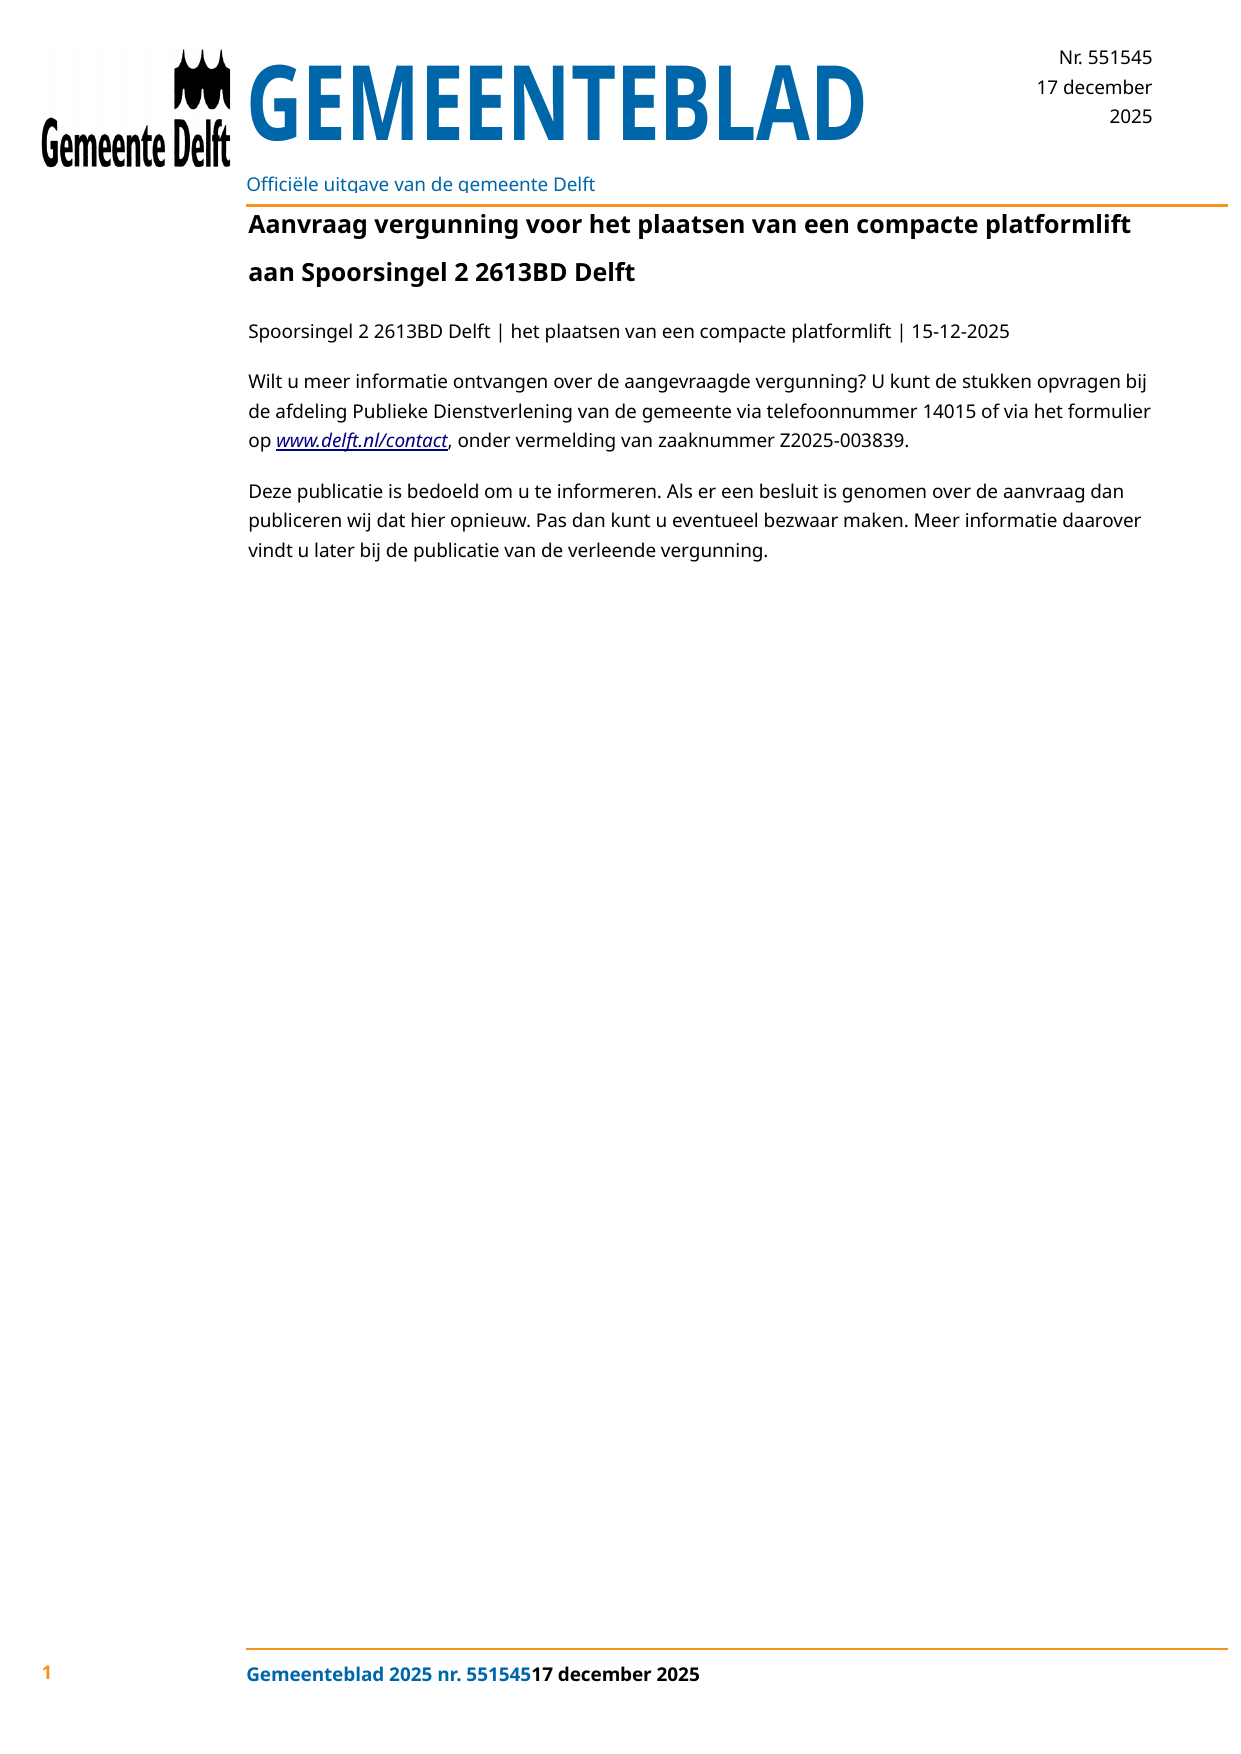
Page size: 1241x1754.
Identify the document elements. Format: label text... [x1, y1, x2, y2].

text Spoorsingel 2 2613BD Delft | het plaatsen van een compacte platformlift | 15-12-2025 [248, 318, 1152, 344]
text Aanvraag vergunning voor het plaatsen van een compacte platformlift aan Spoorsingel 2 2613BD Delft [248, 207, 1152, 288]
text Wilt u meer informatie ontvangen over de aangevraagde vergunning? U kunt de stukken opvragen bij de afdeling Publieke Dienstverlening van de gemeente via telefoonnummer 14015 of via het formulier op www.delft.nl/contact, onder vermelding van zaaknummer Z2025-003839. [248, 368, 1152, 453]
picture [41, 47, 231, 172]
text Deze publicatie is bedoeld om u te informeren. Als er een besluit is genomen over de aanvraag dan publiceren wij dat hier opnieuw. Pas dan kunt u eventueel bezwaar maken. Meer informatie daarover vindt u later bij de publicatie van de verleende vergunning. [248, 478, 1152, 563]
